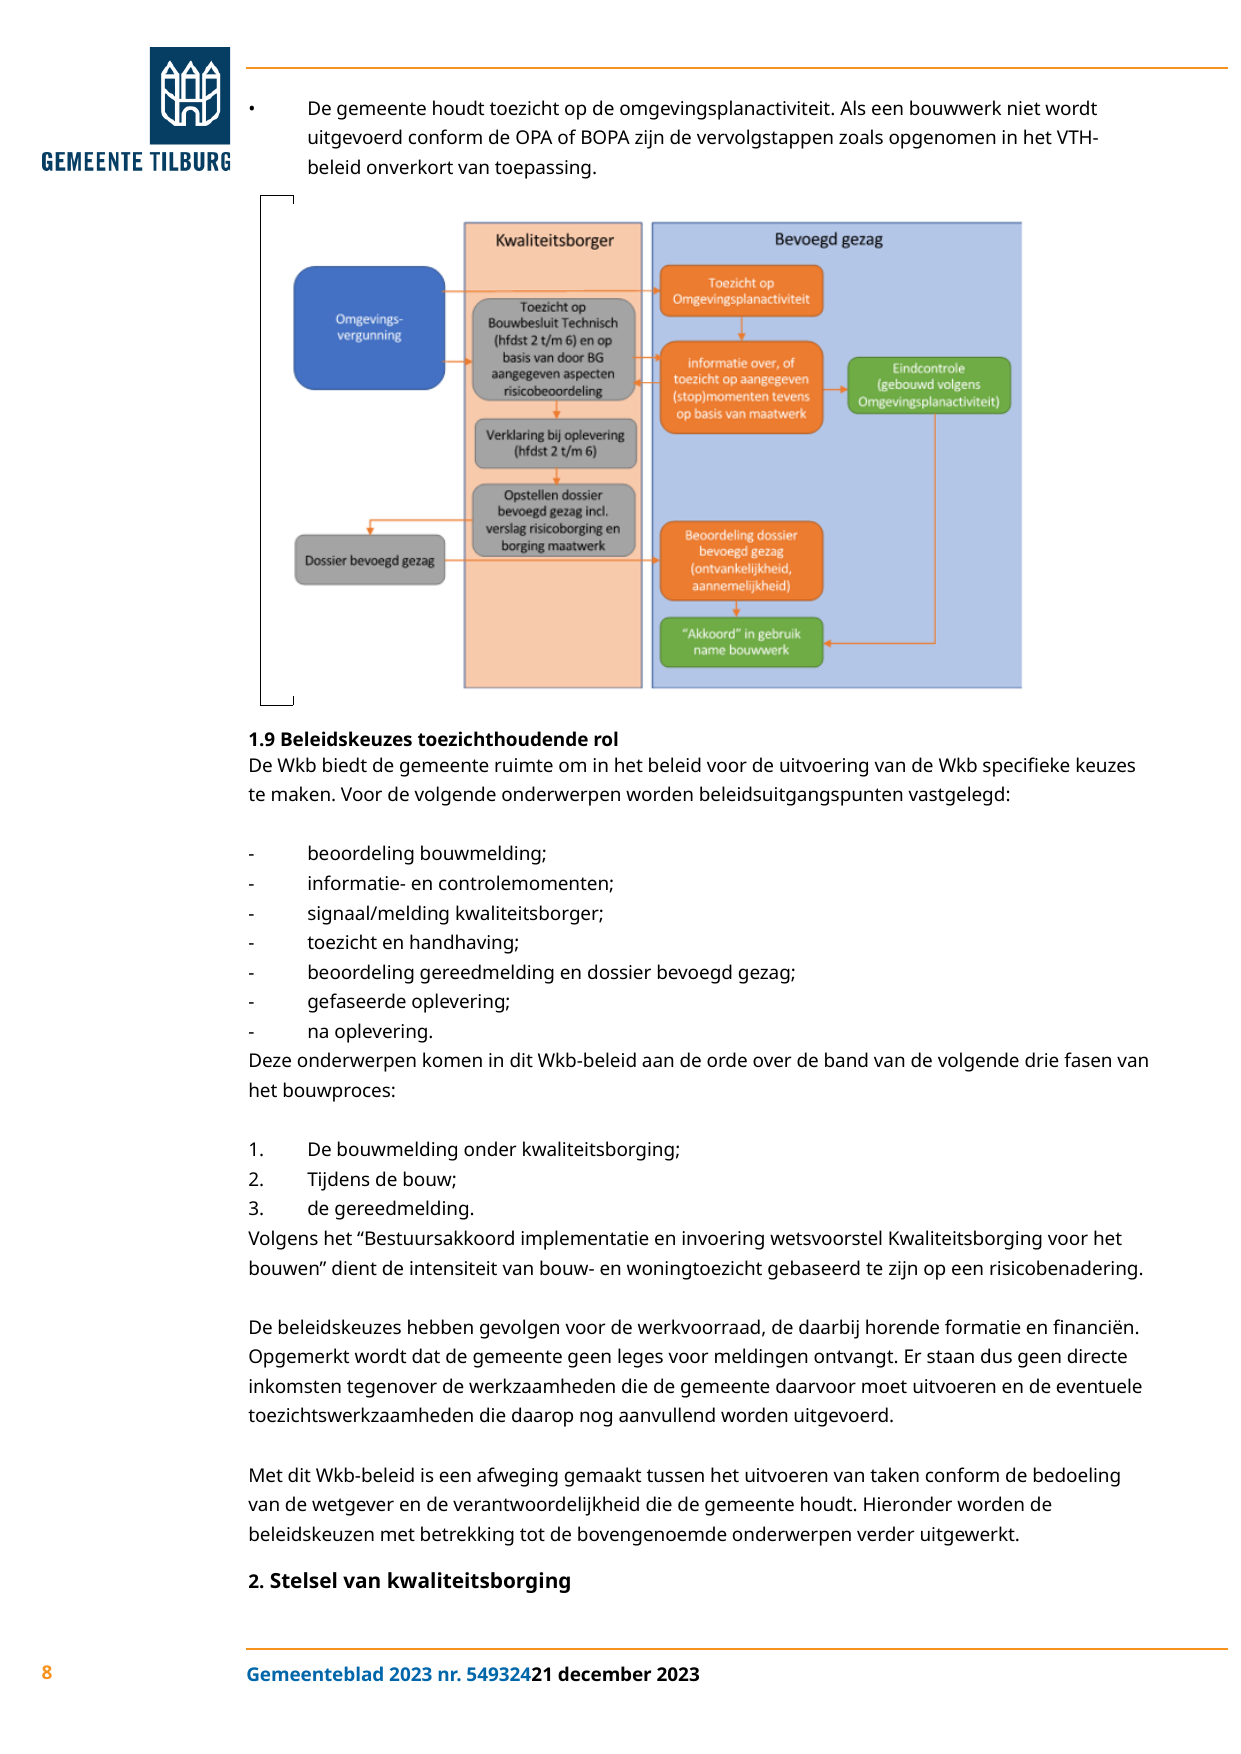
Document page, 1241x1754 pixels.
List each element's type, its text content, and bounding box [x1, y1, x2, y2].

text Met dit Wkb-beleid is een afweging gemaakt tussen het uitvoeren van taken conform de bedoeling van de wetgever en de verantwoordelijkheid die de gemeente houdt. Hieronder worden de beleidskeuzen met betrekking tot de bovengenoemde onderwerpen verder uitgewerkt. [248, 1462, 1152, 1547]
list signaal/melding kwaliteitsborger; [248, 900, 1152, 925]
picture [41, 47, 231, 172]
list gefaseerde oplevering; [248, 988, 1152, 1014]
list de gereedmelding. [248, 1196, 1152, 1221]
list De bouwmelding onder kwaliteitsborging; [248, 1136, 1152, 1162]
list De gemeente houdt toezicht op de omgevingsplanactiviteit. Als een bouwwerk niet wordt uitgevoerd conform de OPA of BOPA zijn de vervolgstappen zoals opgenomen in het VTH-beleid onverkort van toepassing. [248, 95, 1152, 180]
list beoordeling gereedmelding en dossier bevoegd gezag; [248, 959, 1152, 984]
text 2. Stelsel van kwaliteitsborging [248, 1567, 1152, 1595]
list Tijdens de bouw; [248, 1166, 1152, 1192]
list toezicht en handhaving; [248, 929, 1152, 955]
list beoordeling bouwmelding; [248, 841, 1152, 866]
text Deze onderwerpen komen in dit Wkb-beleid aan de orde over de band van de volgende drie fasen van het bouwproces: [248, 1048, 1152, 1103]
text De Wkb biedt de gemeente ruimte om in het beleid voor de uitvoering van de Wkb specifieke keuzes te maken. Voor de volgende onderwerpen worden beleidsuitgangspunten vastgelegd: [248, 752, 1152, 807]
text 1.9 Beleidskeuzes toezichthoudende rol [248, 726, 1152, 752]
picture [268, 204, 1036, 696]
text Volgens het “Bestuursakkoord implementatie en invoering wetsvoorstel Kwaliteitsborging voor het bouwen” dient de intensiteit van bouw- en woningtoezicht gebaseerd te zijn op een risicobenadering. [248, 1225, 1152, 1280]
list informatie- en controlemomenten; [248, 870, 1152, 896]
text De beleidskeuzes hebben gevolgen voor de werkvoorraad, de daarbij horende formatie en financiën. Opgemerkt wordt dat de gemeente geen leges voor meldingen ontvangt. Er staan dus geen directe inkomsten tegenover de werkzaamheden die de gemeente daarvoor moet uitvoeren en de eventuele toezichtswerkzaamheden die daarop nog aanvullend worden uitgevoerd. [248, 1314, 1152, 1428]
list na oplevering. [248, 1018, 1152, 1044]
